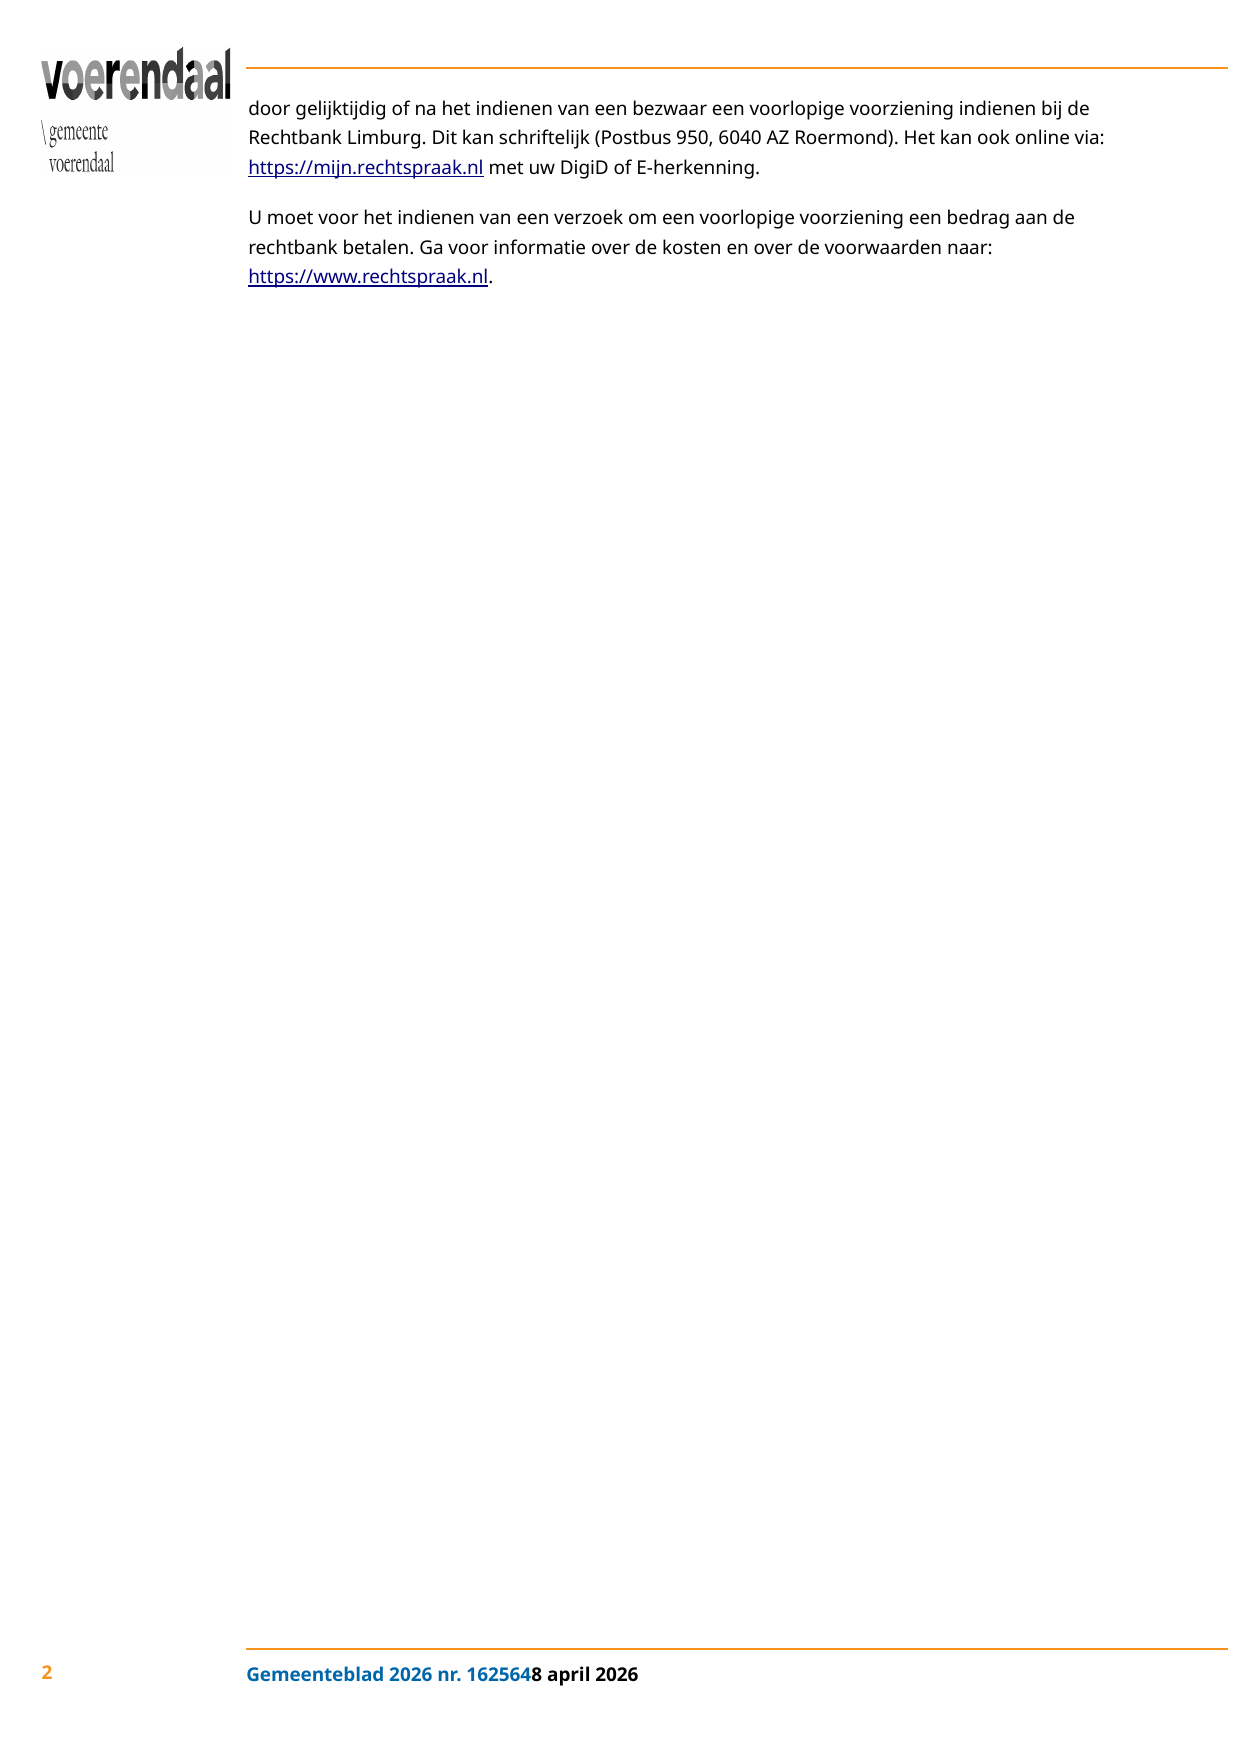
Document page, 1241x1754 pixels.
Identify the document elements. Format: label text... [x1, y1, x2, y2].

picture [41, 47, 231, 172]
text U moet voor het indienen van een verzoek om een voorlopige voorziening een bedrag aan de rechtbank betalen. Ga voor informatie over de kosten en over de voorwaarden naar: https://www.rechtspraak.nl. [248, 204, 1152, 289]
text door gelijktijdig of na het indienen van een bezwaar een voorlopige voorziening indienen bij de Rechtbank Limburg. Dit kan schriftelijk (Postbus 950, 6040 AZ Roermond). Het kan ook online via: https://mijn.rechtspraak.nl met uw DigiD of E-herkenning. [248, 95, 1152, 180]
